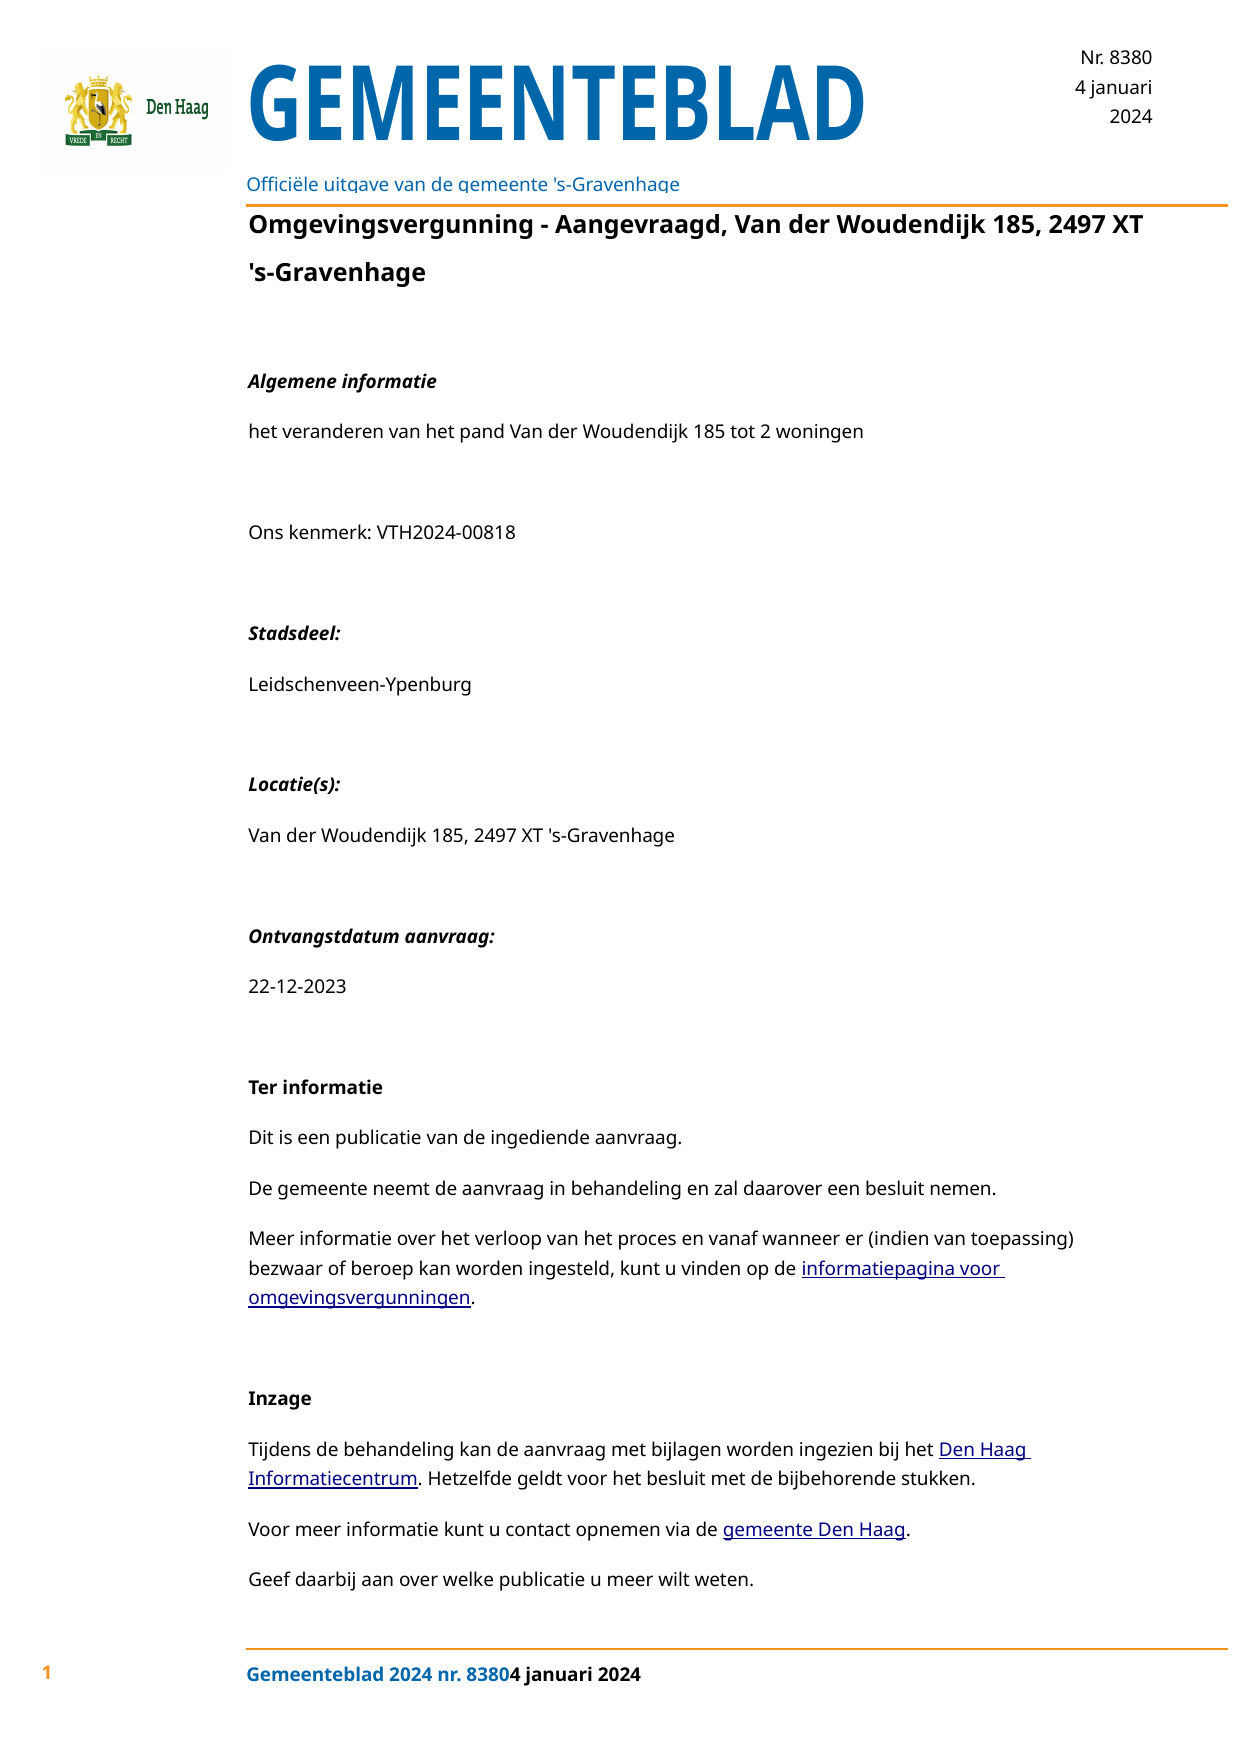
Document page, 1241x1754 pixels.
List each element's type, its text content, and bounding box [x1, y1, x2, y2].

text Geef daarbij aan over welke publicatie u meer wilt weten. [248, 1566, 1152, 1592]
text Dit is een publicatie van de ingediende aanvraag. [248, 1124, 1152, 1150]
text Omgevingsvergunning - Aangevraagd, Van der Woudendijk 185, 2497 XT 's-Gravenhage [248, 207, 1152, 288]
text Van der Woudendijk 185, 2497 XT 's-Gravenhage [248, 822, 1152, 848]
text Locatie(s): [248, 772, 1152, 797]
text Ter informatie [248, 1074, 1152, 1100]
text Ontvangstdatum aanvraag: [248, 923, 1152, 949]
text Algemene informatie [248, 368, 1152, 394]
text Meer informatie over het verloop van het proces en vanaf wanneer er (indien van toepassing) bezwaar of beroep kan worden ingesteld, kunt u vinden op de informatiepagina voor omgevingsvergunningen. [248, 1225, 1152, 1310]
text het veranderen van het pand Van der Woudendijk 185 tot 2 woningen [248, 419, 1152, 444]
text Voor meer informatie kunt u contact opnemen via de gemeente Den Haag. [248, 1516, 1152, 1542]
text Inzage [248, 1385, 1152, 1411]
picture [41, 47, 231, 172]
text Tijdens de behandeling kan de aanvraag met bijlagen worden ingezien bij het Den Haag Informatiecentrum. Hetzelfde geldt voor het besluit met de bijbehorende stukken. [248, 1436, 1152, 1491]
text 22-12-2023 [248, 973, 1152, 999]
text Ons kenmerk: VTH2024-00818 [248, 519, 1152, 545]
text Leidschenveen-Ypenburg [248, 671, 1152, 697]
text Stadsdeel: [248, 620, 1152, 646]
text De gemeente neemt de aanvraag in behandeling en zal daarover een besluit nemen. [248, 1175, 1152, 1201]
